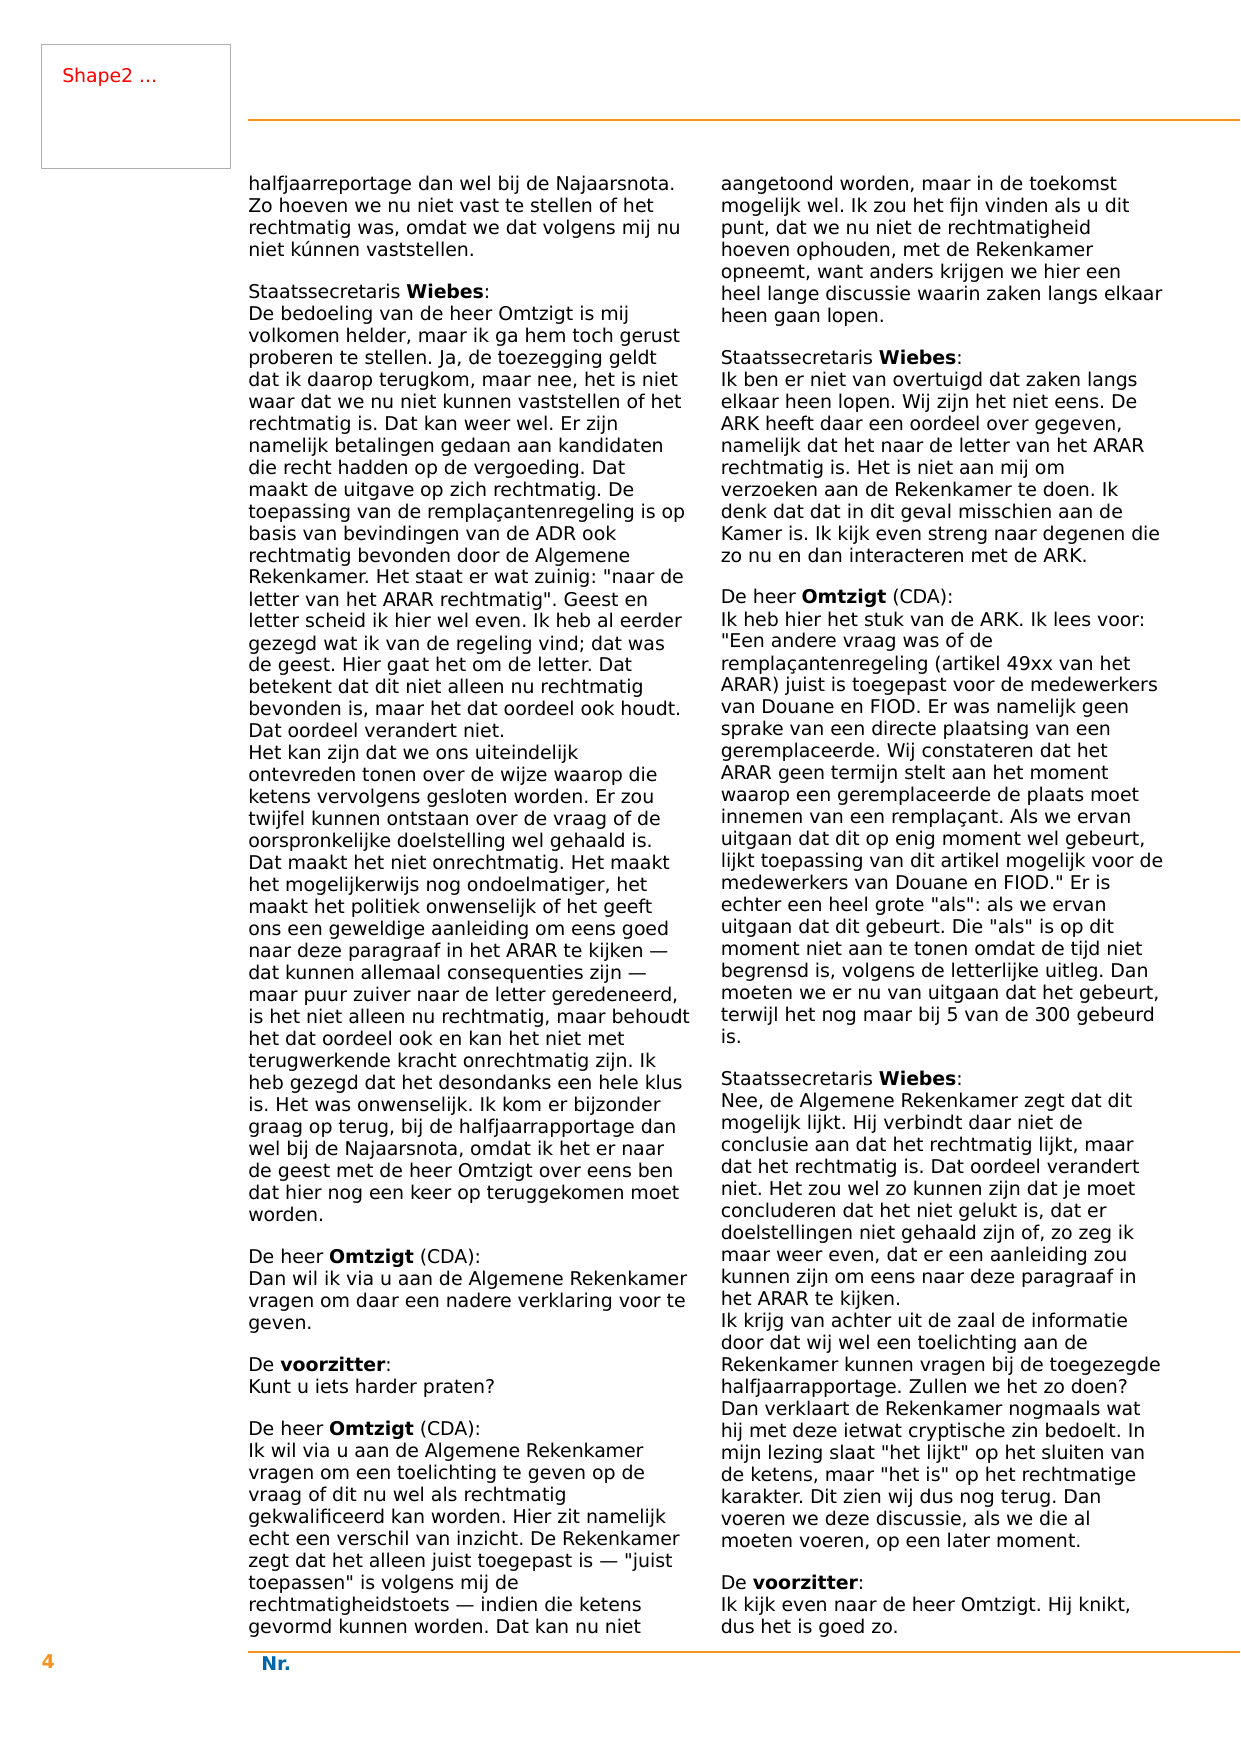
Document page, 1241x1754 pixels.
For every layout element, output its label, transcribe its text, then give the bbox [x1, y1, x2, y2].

text Ik ben er niet van overtuigd dat zaken langs elkaar heen lopen. Wij zijn het niet eens. De ARK heeft daar een oordeel over gegeven, namelijk dat het naar de letter van het ARAR rechtmatig is. Het is niet aan mij om verzoeken aan de Rekenkamer te doen. Ik denk dat dat in dit geval misschien aan de Kamer is. Ik kijk even streng naar degenen die zo nu en dan interacteren met de ARK. [721, 369, 1163, 566]
text Nee, de Algemene Rekenkamer zegt dat dit mogelijk lijkt. Hij verbindt daar niet de conclusie aan dat het rechtmatig lijkt, maar dat het rechtmatig is. Dat oordeel verandert niet. Het zou wel zo kunnen zijn dat je moet concluderen dat het niet gelukt is, dat er doelstellingen niet gehaald zijn of, zo zeg ik maar weer even, dat er een aanleiding zou kunnen zijn om eens naar deze paragraaf in het ARAR te kijken. [721, 1090, 1163, 1310]
text De voorzitter: [721, 1572, 1163, 1593]
text De heer Omtzigt (CDA): [721, 586, 1163, 608]
text De bedoeling van de heer Omtzigt is mij volkomen helder, maar ik ga hem toch gerust proberen te stellen. Ja, de toezegging geldt dat ik daarop terugkom, maar nee, het is niet waar dat we nu niet kunnen vaststellen of het rechtmatig is. Dat kan weer wel. Er zijn namelijk betalingen gedaan aan kandidaten die recht hadden op de vergoeding. Dat maakt de uitgave op zich rechtmatig. De toepassing van de remplaçantenregeling is op basis van bevindingen van de ADR ook rechtmatig bevonden door de Algemene Rekenkamer. Het staat er wat zuinig: "naar de letter van het ARAR rechtmatig". Geest en letter scheid ik hier wel even. Ik heb al eerder gezegd wat ik van de regeling vind; dat was de geest. Hier gaat het om de letter. Dat betekent dat dit niet alleen nu rechtmatig bevonden is, maar het dat oordeel ook houdt. Dat oordeel verandert niet. [248, 303, 691, 742]
text Dan wil ik via u aan de Algemene Rekenkamer vragen om daar een nadere verklaring voor te geven. [248, 1268, 691, 1334]
text Ik kijk even naar de heer Omtzigt. Hij knikt, dus het is goed zo. [721, 1593, 1163, 1637]
text halfjaarreportage dan wel bij de Najaarsnota. Zo hoeven we nu niet vast te stellen of het rechtmatig was, omdat we dat volgens mij nu niet kúnnen vaststellen. [248, 173, 691, 261]
text De heer Omtzigt (CDA): [248, 1418, 691, 1440]
text Staatssecretaris Wiebes: [721, 1068, 1163, 1090]
text aangetoond worden, maar in de toekomst mogelijk wel. Ik zou het fijn vinden als u dit punt, dat we nu niet de rechtmatigheid hoeven ophouden, met de Rekenkamer opneemt, want anders krijgen we hier een heel lange discussie waarin zaken langs elkaar heen gaan lopen. [721, 173, 1163, 327]
text Het kan zijn dat we ons uiteindelijk ontevreden tonen over de wijze waarop die ketens vervolgens gesloten worden. Er zou twijfel kunnen ontstaan over de vraag of de oorspronkelijke doelstelling wel gehaald is. Dat maakt het niet onrechtmatig. Het maakt het mogelijkerwijs nog ondoelmatiger, het maakt het politiek onwenselijk of het geeft ons een geweldige aanleiding om eens goed naar deze paragraaf in het ARAR te kijken — dat kunnen allemaal consequenties zijn — maar puur zuiver naar de letter geredeneerd, is het niet alleen nu rechtmatig, maar behoudt het dat oordeel ook en kan het niet met terugwerkende kracht onrechtmatig zijn. Ik heb gezegd dat het desondanks een hele klus is. Het was onwenselijk. Ik kom er bijzonder graag op terug, bij de halfjaarrapportage dan wel bij de Najaarsnota, omdat ik het er naar de geest met de heer Omtzigt over eens ben dat hier nog een keer op teruggekomen moet worden. [248, 742, 691, 1226]
text Staatssecretaris Wiebes: [721, 347, 1163, 369]
text Ik krijg van achter uit de zaal de informatie door dat wij wel een toelichting aan de Rekenkamer kunnen vragen bij de toegezegde halfjaarrapportage. Zullen we het zo doen? Dan verklaart de Rekenkamer nogmaals wat hij met deze ietwat cryptische zin bedoelt. In mijn lezing slaat "het lijkt" op het sluiten van de ketens, maar "het is" op het rechtmatige karakter. Dit zien wij dus nog terug. Dan voeren we deze discussie, als we die al moeten voeren, op een later moment. [721, 1310, 1163, 1552]
text De voorzitter: [248, 1354, 691, 1376]
text Kunt u iets harder praten? [248, 1376, 691, 1398]
text De heer Omtzigt (CDA): [248, 1246, 691, 1268]
text Ik wil via u aan de Algemene Rekenkamer vragen om een toelichting te geven op de vraag of dit nu wel als rechtmatig gekwalificeerd kan worden. Hier zit namelijk echt een verschil van inzicht. De Rekenkamer zegt dat het alleen juist toegepast is — "juist toepassen" is volgens mij de rechtmatigheidstoets — indien die ketens gevormd kunnen worden. Dat kan nu niet [248, 1440, 691, 1637]
text Ik heb hier het stuk van de ARK. Ik lees voor: "Een andere vraag was of de remplaçantenregeling (artikel 49xx van het ARAR) juist is toegepast voor de medewerkers van Douane en FIOD. Er was namelijk geen sprake van een directe plaatsing van een geremplaceerde. Wij constateren dat het ARAR geen termijn stelt aan het moment waarop een geremplaceerde de plaats moet innemen van een remplaçant. Als we ervan uitgaan dat dit op enig moment wel gebeurt, lijkt toepassing van dit artikel mogelijk voor de medewerkers van Douane en FIOD." Er is echter een heel grote "als": als we ervan uitgaan dat dit gebeurt. Die "als" is op dit moment niet aan te tonen omdat de tijd niet begrensd is, volgens de letterlijke uitleg. Dan moeten we er nu van uitgaan dat het gebeurt, terwijl het nog maar bij 5 van de 300 gebeurd is. [721, 608, 1163, 1048]
text Staatssecretaris Wiebes: [248, 281, 691, 303]
